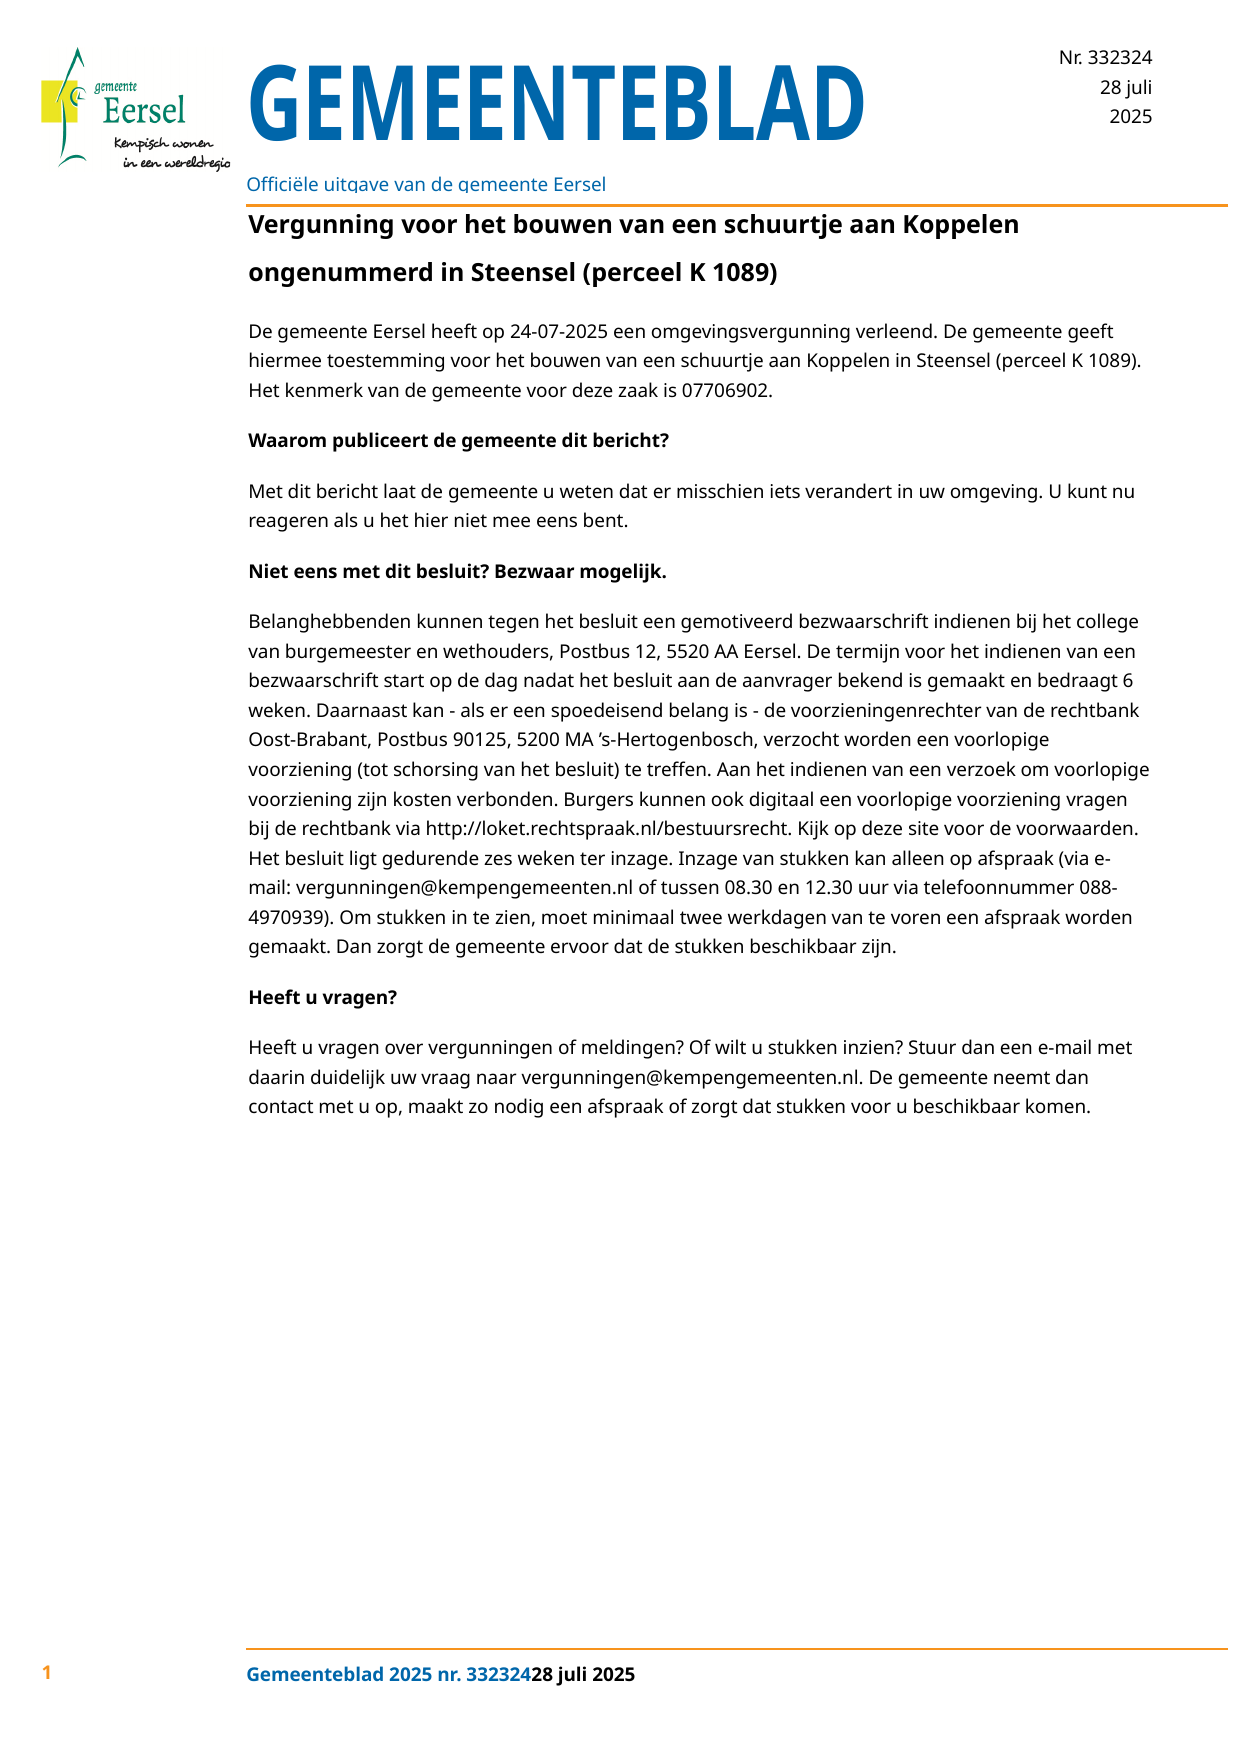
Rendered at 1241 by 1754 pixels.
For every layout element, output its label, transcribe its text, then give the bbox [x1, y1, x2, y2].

text Niet eens met dit besluit? Bezwaar mogelijk. [248, 558, 1152, 584]
text Waarom publiceert de gemeente dit bericht? [248, 427, 1152, 453]
text Belanghebbenden kunnen tegen het besluit een gemotiveerd bezwaarschrift indienen bij het college van burgemeester en wethouders, Postbus 12, 5520 AA Eersel. De termijn voor het indienen van een bezwaarschrift start op de dag nadat het besluit aan de aanvrager bekend is gemaakt en bedraagt 6 weken. Daarnaast kan - als er een spoedeisend belang is - de voorzieningenrechter van de rechtbank Oost-Brabant, Postbus 90125, 5200 MA ’s-Hertogenbosch, verzocht worden een voorlopige voorziening (tot schorsing van het besluit) te treffen. Aan het indienen van een verzoek om voorlopige voorziening zijn kosten verbonden. Burgers kunnen ook digitaal een voorlopige voorziening vragen bij de rechtbank via http://loket.rechtspraak.nl/bestuursrecht. Kijk op deze site voor de voorwaarden. Het besluit ligt gedurende zes weken ter inzage. Inzage van stukken kan alleen op afspraak (via e-mail: vergunningen@kempengemeenten.nl of tussen 08.30 en 12.30 uur via telefoonnummer 088-4970939). Om stukken in te zien, moet minimaal twee werkdagen van te voren een afspraak worden gemaakt. Dan zorgt de gemeente ervoor dat de stukken beschikbaar zijn. [248, 608, 1152, 959]
text Vergunning voor het bouwen van een schuurtje aan Koppelen ongenummerd in Steensel (perceel K 1089) [248, 207, 1152, 288]
text Heeft u vragen? [248, 984, 1152, 1010]
text Met dit bericht laat de gemeente u weten dat er misschien iets verandert in uw omgeving. U kunt nu reageren als u het hier niet mee eens bent. [248, 478, 1152, 533]
text De gemeente Eersel heeft op 24-07-2025 een omgevingsvergunning verleend. De gemeente geeft hiermee toestemming voor het bouwen van een schuurtje aan Koppelen in Steensel (perceel K 1089). Het kenmerk van de gemeente voor deze zaak is 07706902. [248, 318, 1152, 403]
text Heeft u vragen over vergunningen of meldingen? Of wilt u stukken inzien? Stuur dan een e-mail met daarin duidelijk uw vraag naar vergunningen@kempengemeenten.nl. De gemeente neemt dan contact met u op, maakt zo nodig een afspraak of zorgt dat stukken voor u beschikbaar komen. [248, 1034, 1152, 1119]
picture [41, 47, 231, 172]
